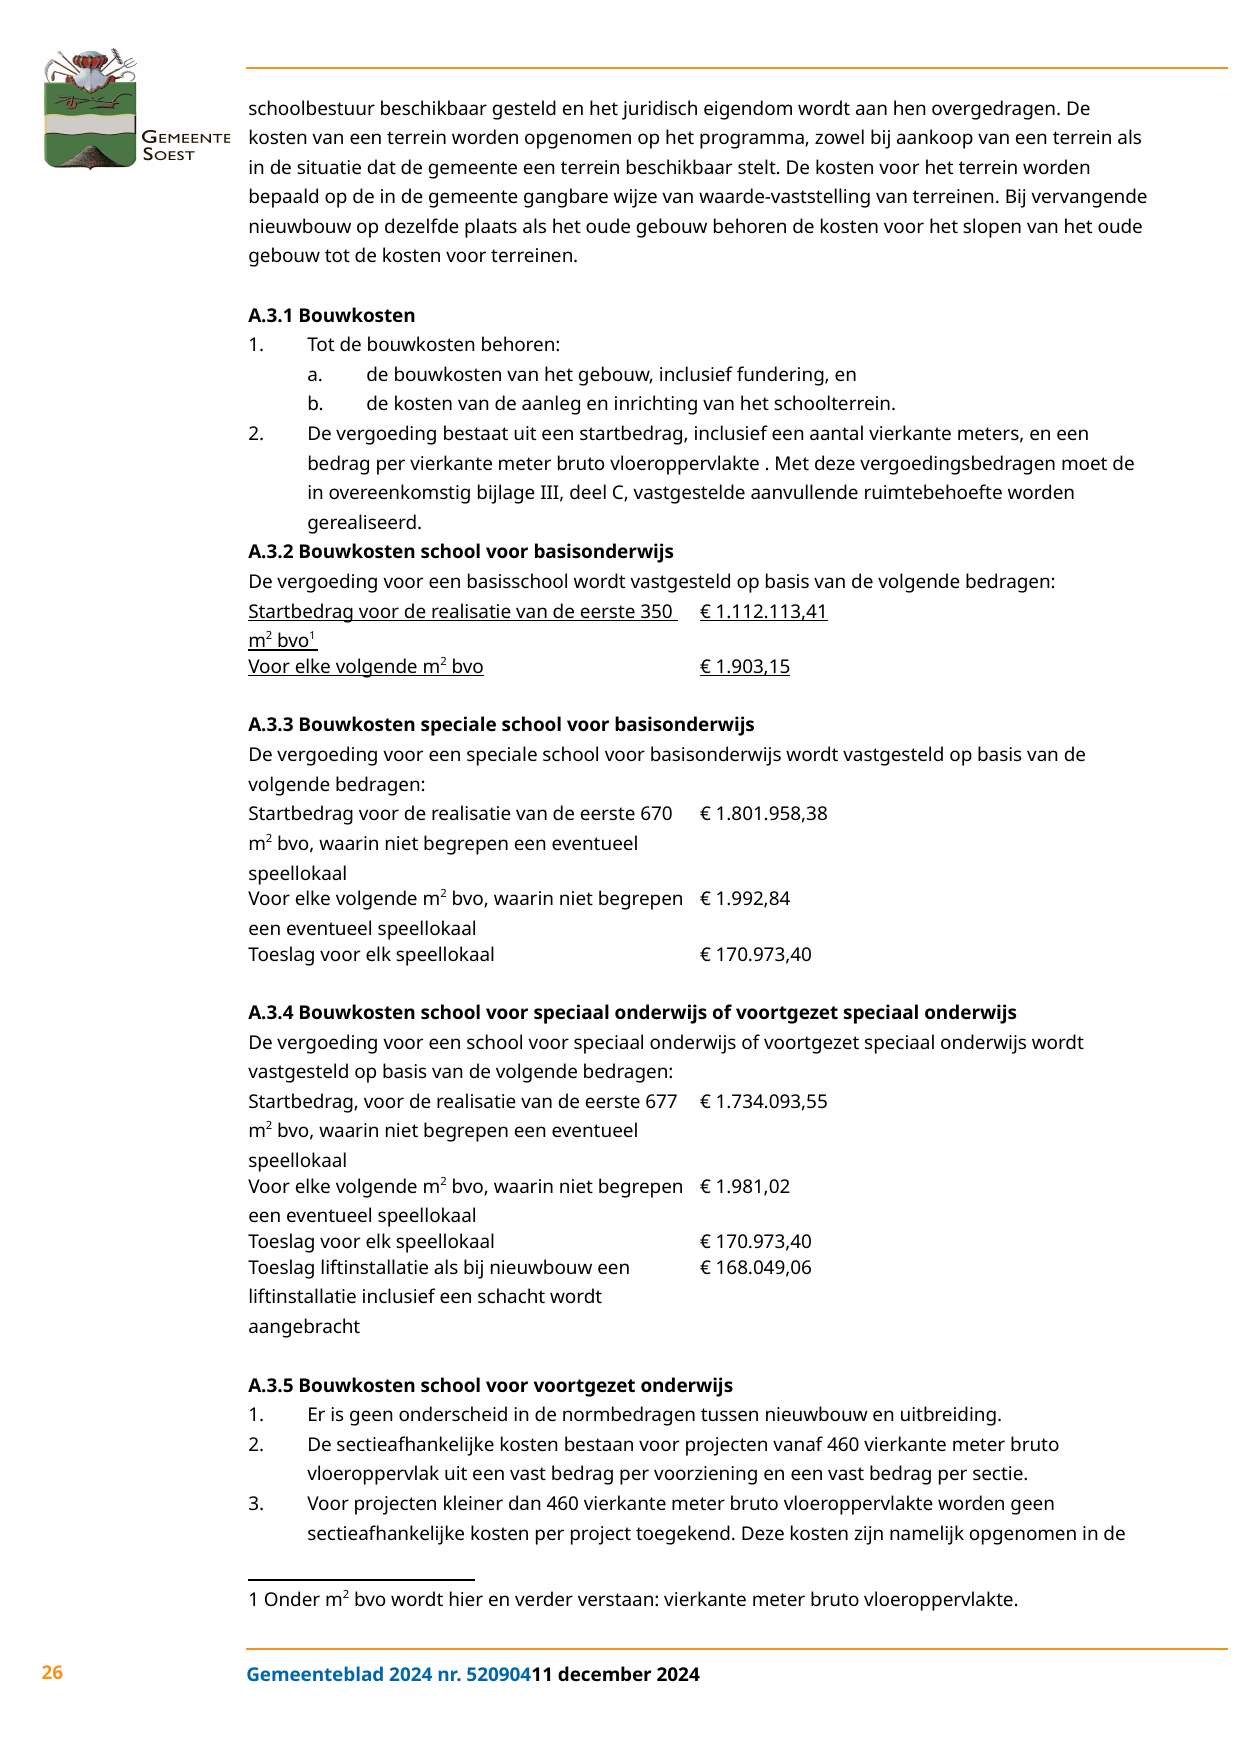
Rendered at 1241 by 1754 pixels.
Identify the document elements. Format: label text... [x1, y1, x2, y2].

list Er is geen onderscheid in de normbedragen tussen nieuwbouw en uitbreiding. [248, 1401, 1152, 1427]
table_header € 1.801.958,38 [700, 801, 1152, 885]
picture [41, 47, 231, 172]
text A.3.4 Bouwkosten school voor speciaal onderwijs of voortgezet speciaal onderwijs [248, 999, 1152, 1025]
table_cell Voor elke volgende m2 bvo [248, 653, 700, 679]
list de kosten van de aanleg en inrichting van het schoolterrein. [307, 391, 1152, 416]
table_cell € 168.049,06 [700, 1254, 1152, 1339]
table_cell Voor elke volgende m2 bvo, waarin niet begrepen een eventueel speellokaal [248, 1173, 700, 1228]
table_header € 1.112.113,41 [700, 598, 1152, 653]
list De vergoeding bestaat uit een startbedrag, inclusief een aantal vierkante meters, en een bedrag per vierkante meter bruto vloeroppervlakte . Met deze vergoedingsbedragen moet de in overeenkomstig bijlage III, deel C, vastgestelde aanvullende ruimtebehoefte worden gerealiseerd. [248, 420, 1152, 535]
text De vergoeding voor een basisschool wordt vastgesteld op basis van de volgende bedragen: [248, 568, 1152, 594]
table_header Startbedrag voor de realisatie van de eerste 670 m2 bvo, waarin niet begrepen een eventueel speellokaal [248, 801, 700, 885]
text schoolbestuur beschikbaar gesteld en het juridisch eigendom wordt aan hen overgedragen. De kosten van een terrein worden opgenomen op het programma, zowel bij aankoop van een terrein als in de situatie dat de gemeente een terrein beschikbaar stelt. De kosten voor het terrein worden bepaald op de in de gemeente gangbare wijze van waarde-vaststelling van terreinen. Bij vervangende nieuwbouw op dezelfde plaats als het oude gebouw behoren de kosten voor het slopen van het oude gebouw tot de kosten voor terreinen. [248, 95, 1152, 268]
table_cell € 170.973,40 [700, 941, 1152, 966]
table_header Startbedrag, voor de realisatie van de eerste 677 m2 bvo, waarin niet begrepen een eventueel speellokaal [248, 1088, 700, 1173]
table_cell € 1.992,84 [700, 885, 1152, 941]
table_cell € 1.981,02 [700, 1173, 1152, 1228]
list De sectieafhankelijke kosten bestaan voor projecten vanaf 460 vierkante meter bruto vloeroppervlak uit een vast bedrag per voorziening en een vast bedrag per sectie. [248, 1431, 1152, 1486]
table_cell € 1.903,15 [700, 653, 1152, 679]
text De vergoeding voor een speciale school voor basisonderwijs wordt vastgesteld op basis van de volgende bedragen: [248, 741, 1152, 797]
table_cell Toeslag voor elk speellokaal [248, 1228, 700, 1254]
table_cell Toeslag liftinstallatie als bij nieuwbouw een liftinstallatie inclusief een schacht wordt aangebracht [248, 1254, 700, 1339]
text A.3.3 Bouwkosten speciale school voor basisonderwijs [248, 712, 1152, 737]
text De vergoeding voor een school voor speciaal onderwijs of voortgezet speciaal onderwijs wordt vastgesteld op basis van de volgende bedragen: [248, 1029, 1152, 1084]
table_header Startbedrag voor de realisatie van de eerste 350 m2 bvo [248, 598, 700, 653]
table_cell Voor elke volgende m2 bvo, waarin niet begrepen een eventueel speellokaal [248, 885, 700, 941]
table_cell Toeslag voor elk speellokaal [248, 941, 700, 966]
text A.3.5 Bouwkosten school voor voortgezet onderwijs [248, 1372, 1152, 1397]
text A.3.1 Bouwkosten [248, 302, 1152, 328]
list Voor projecten kleiner dan 460 vierkante meter bruto vloeroppervlakte worden geen sectieafhankelijke kosten per project toegekend. Deze kosten zijn namelijk opgenomen in de [248, 1490, 1152, 1545]
text A.3.2 Bouwkosten school voor basisonderwijs [248, 538, 1152, 564]
table_header € 1.734.093,55 [700, 1088, 1152, 1173]
list de bouwkosten van het gebouw, inclusief fundering, en [307, 361, 1152, 387]
table_cell € 170.973,40 [700, 1228, 1152, 1254]
list Tot de bouwkosten behoren: [248, 331, 1152, 357]
